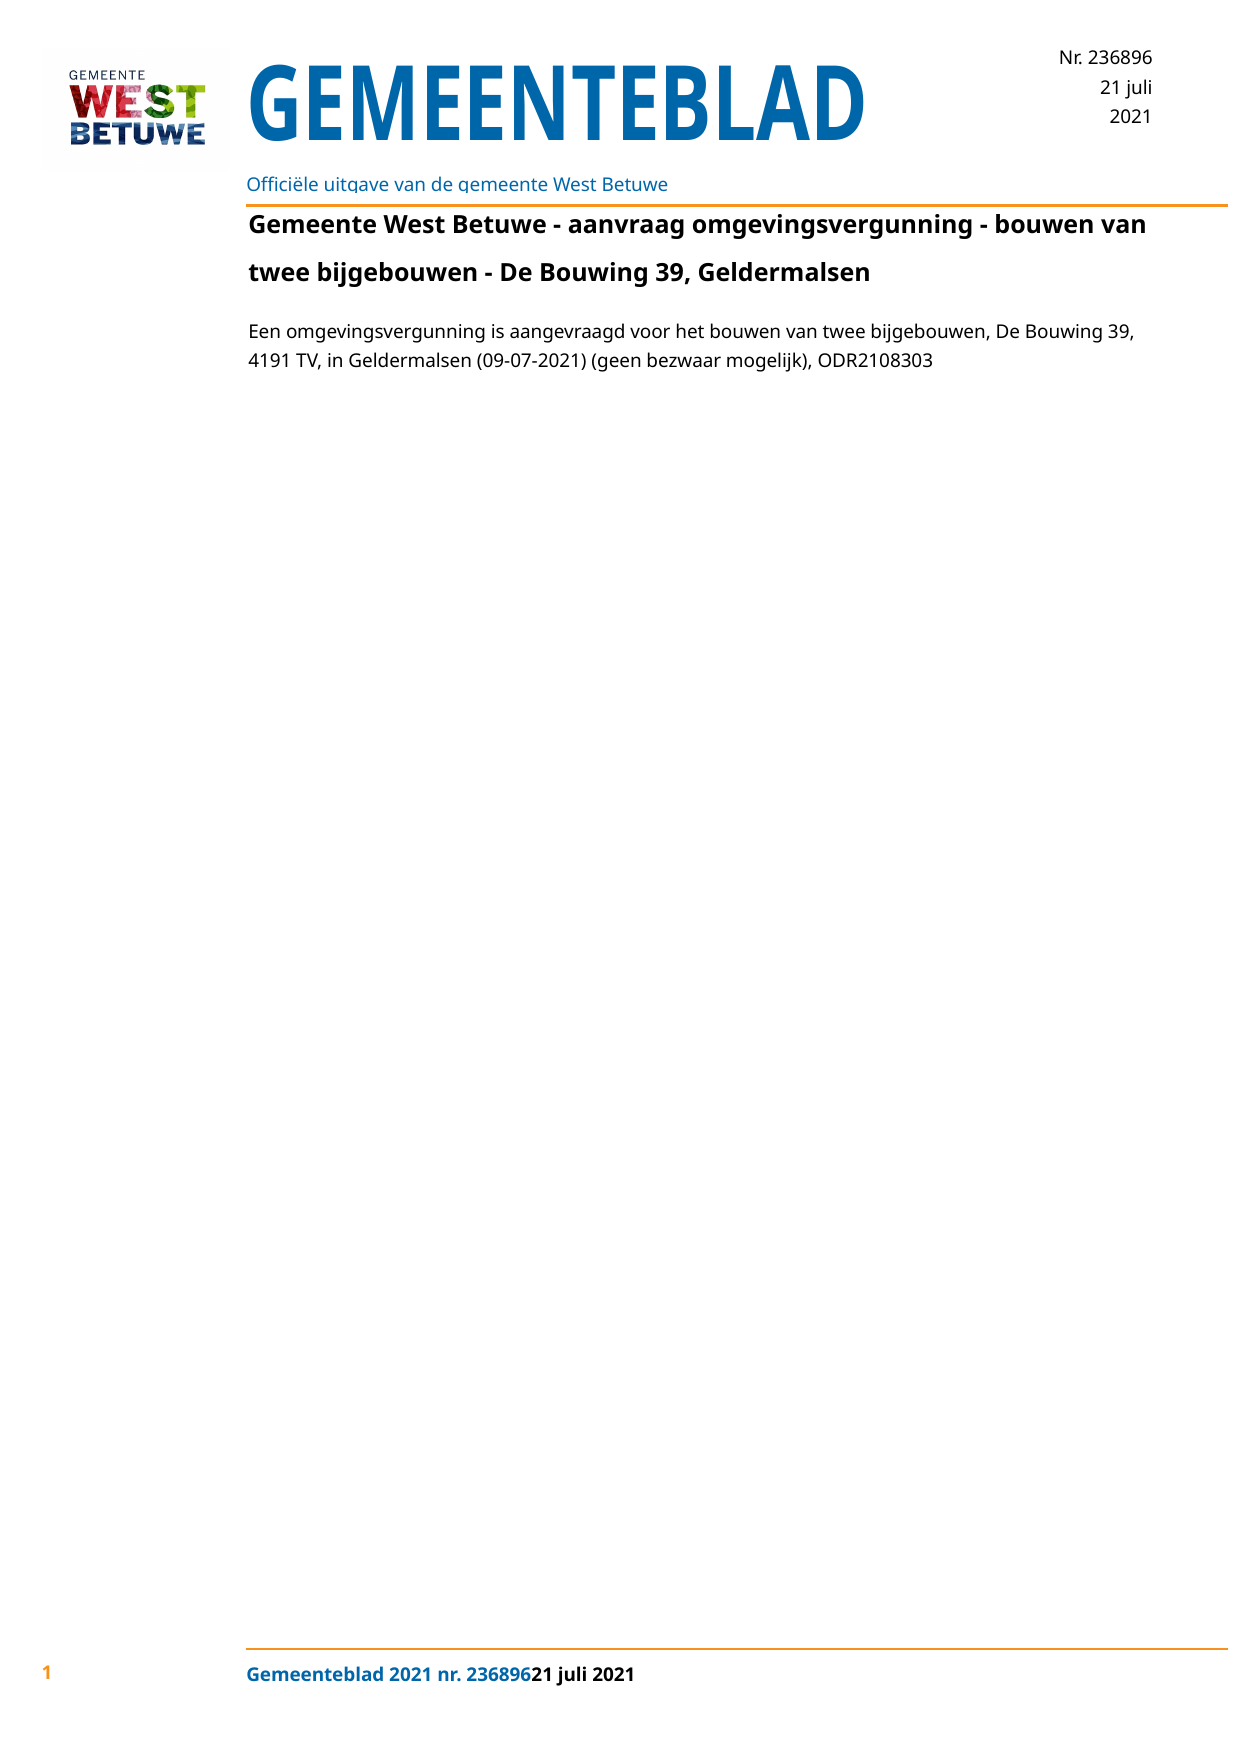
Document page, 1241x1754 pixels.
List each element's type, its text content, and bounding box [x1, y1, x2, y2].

picture [41, 47, 231, 172]
text Gemeente West Betuwe - aanvraag omgevingsvergunning - bouwen van twee bijgebouwen - De Bouwing 39, Geldermalsen [248, 207, 1152, 288]
text Een omgevingsvergunning is aangevraagd voor het bouwen van twee bijgebouwen, De Bouwing 39, 4191 TV, in Geldermalsen (09-07-2021) (geen bezwaar mogelijk), ODR2108303 [248, 318, 1152, 373]
